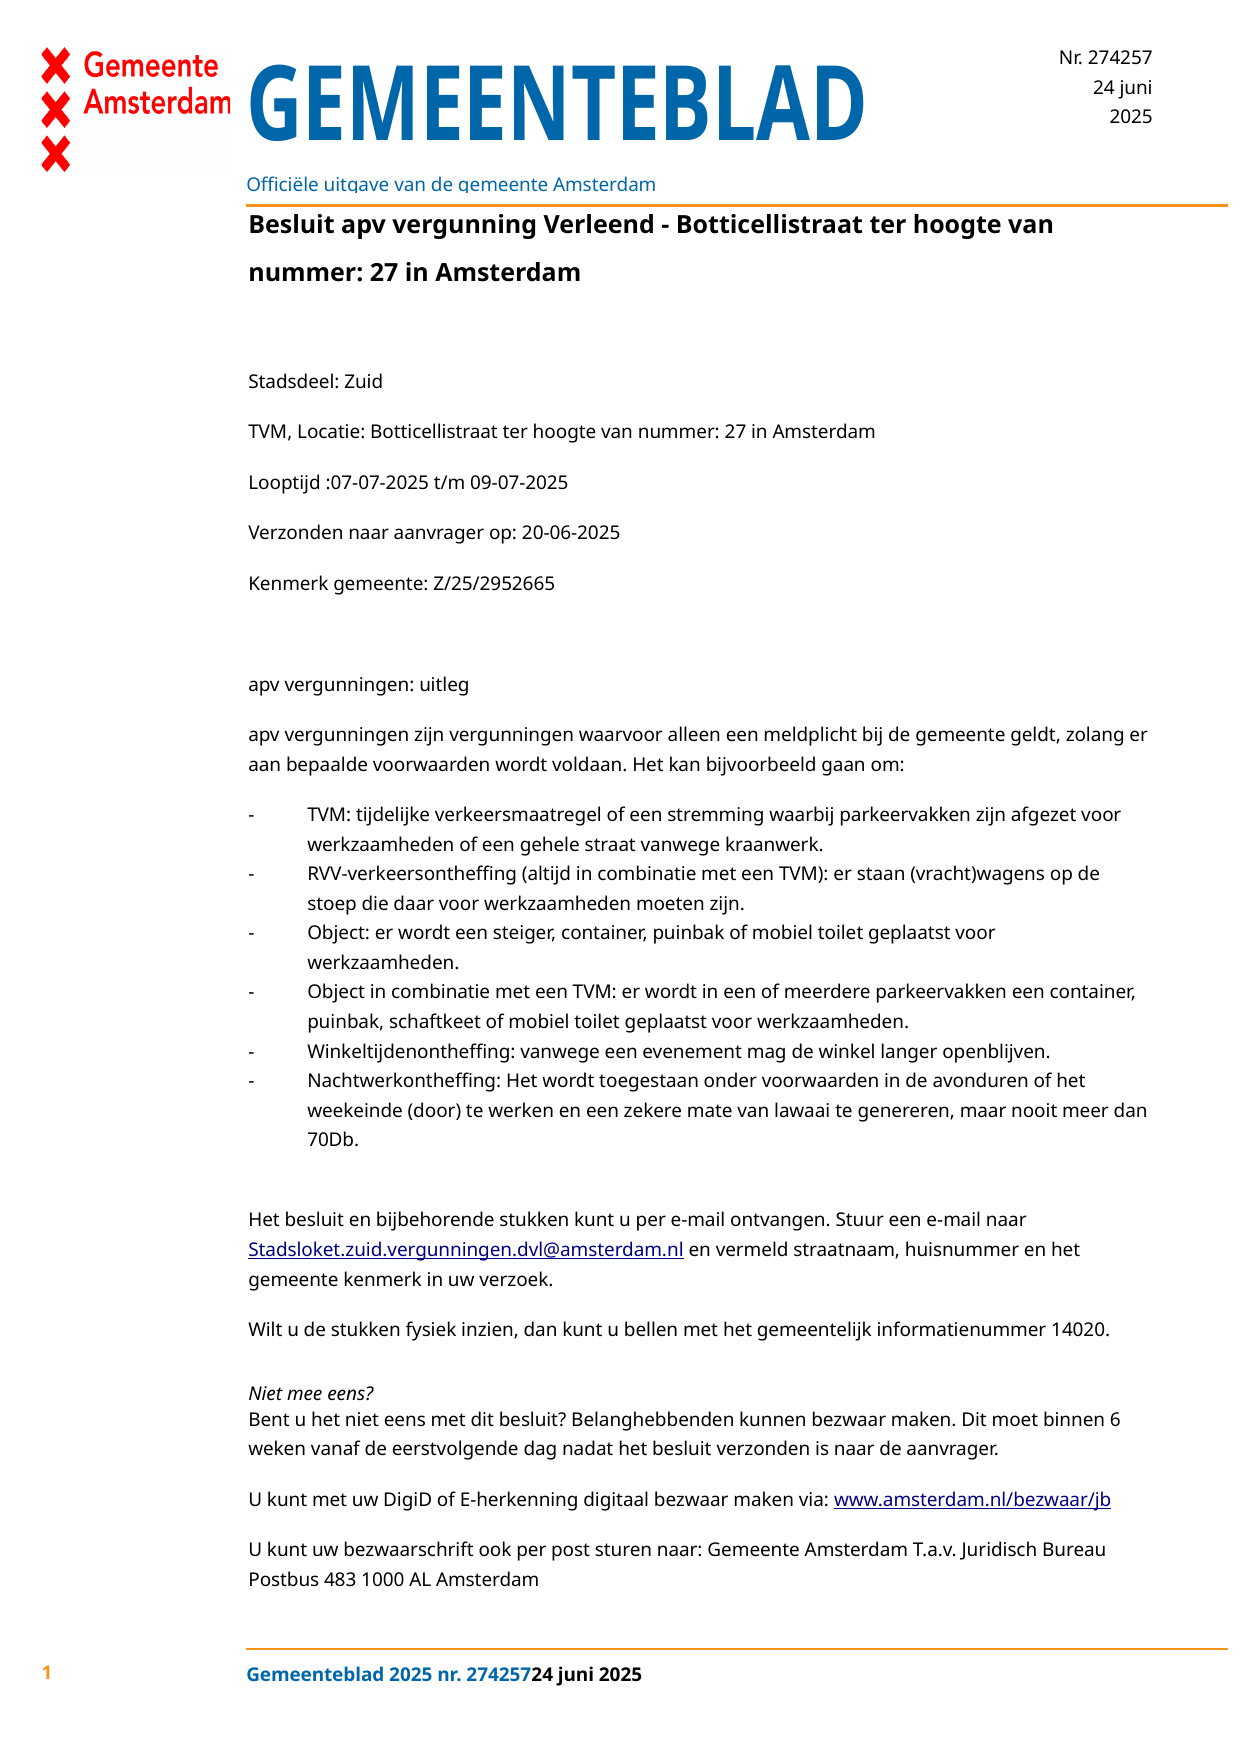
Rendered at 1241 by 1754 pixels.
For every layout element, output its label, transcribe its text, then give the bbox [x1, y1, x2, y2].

text Verzonden naar aanvrager op: 20-06-2025 [248, 519, 1152, 545]
list Nachtwerkontheffing: Het wordt toegestaan onder voorwaarden in de avonduren of het weekeinde (door) te werken en een zekere mate van lawaai te genereren, maar nooit meer dan 70Db. [248, 1067, 1152, 1152]
list TVM: tijdelijke verkeersmaatregel of een stremming waarbij parkeervakken zijn afgezet voor werkzaamheden of een gehele straat vanwege kraanwerk. [248, 801, 1152, 857]
text Looptijd :07-07-2025 t/m 09-07-2025 [248, 469, 1152, 495]
text U kunt uw bezwaarschrift ook per post sturen naar: Gemeente Amsterdam T.a.v. Juridisch Bureau Postbus 483 1000 AL Amsterdam [248, 1536, 1152, 1592]
text TVM, Locatie: Botticellistraat ter hoogte van nummer: 27 in Amsterdam [248, 419, 1152, 444]
text apv vergunningen: uitleg [248, 671, 1152, 697]
text U kunt met uw DigiD of E-herkenning digitaal bezwaar maken via: www.amsterdam.nl/bezwaar/jb [248, 1486, 1152, 1512]
list Object in combinatie met een TVM: er wordt in een of meerdere parkeervakken een container, puinbak, schaftkeet of mobiel toilet geplaatst voor werkzaamheden. [248, 979, 1152, 1034]
text Niet mee eens? [248, 1380, 1152, 1406]
list Object: er wordt een steiger, container, puinbak of mobiel toilet geplaatst voor werkzaamheden. [248, 919, 1152, 975]
picture [41, 47, 231, 172]
text Het besluit en bijbehorende stukken kunt u per e-mail ontvangen. Stuur een e-mail naar Stadsloket.zuid.vergunningen.dvl@amsterdam.nl en vermeld straatnaam, huisnummer en het gemeente kenmerk in uw verzoek. [248, 1207, 1152, 1292]
text Kenmerk gemeente: Z/25/2952665 [248, 570, 1152, 596]
text Stadsdeel: Zuid [248, 368, 1152, 394]
text Bent u het niet eens met dit besluit? Belanghebbenden kunnen bezwaar maken. Dit moet binnen 6 weken vanaf de eerstvolgende dag nadat het besluit verzonden is naar de aanvrager. [248, 1406, 1152, 1461]
text apv vergunningen zijn vergunningen waarvoor alleen een meldplicht bij de gemeente geldt, zolang er aan bepaalde voorwaarden wordt voldaan. Het kan bijvoorbeeld gaan om: [248, 721, 1152, 777]
list Winkeltijdenontheffing: vanwege een evenement mag de winkel langer openblijven. [248, 1038, 1152, 1064]
text Wilt u de stukken fysiek inzien, dan kunt u bellen met het gemeentelijk informatienummer 14020. [248, 1316, 1152, 1342]
list RVV-verkeersontheffing (altijd in combinatie met een TVM): er staan (vracht)wagens op de stoep die daar voor werkzaamheden moeten zijn. [248, 860, 1152, 916]
text Besluit apv vergunning Verleend - Botticellistraat ter hoogte van nummer: 27 in Amsterdam [248, 207, 1152, 288]
